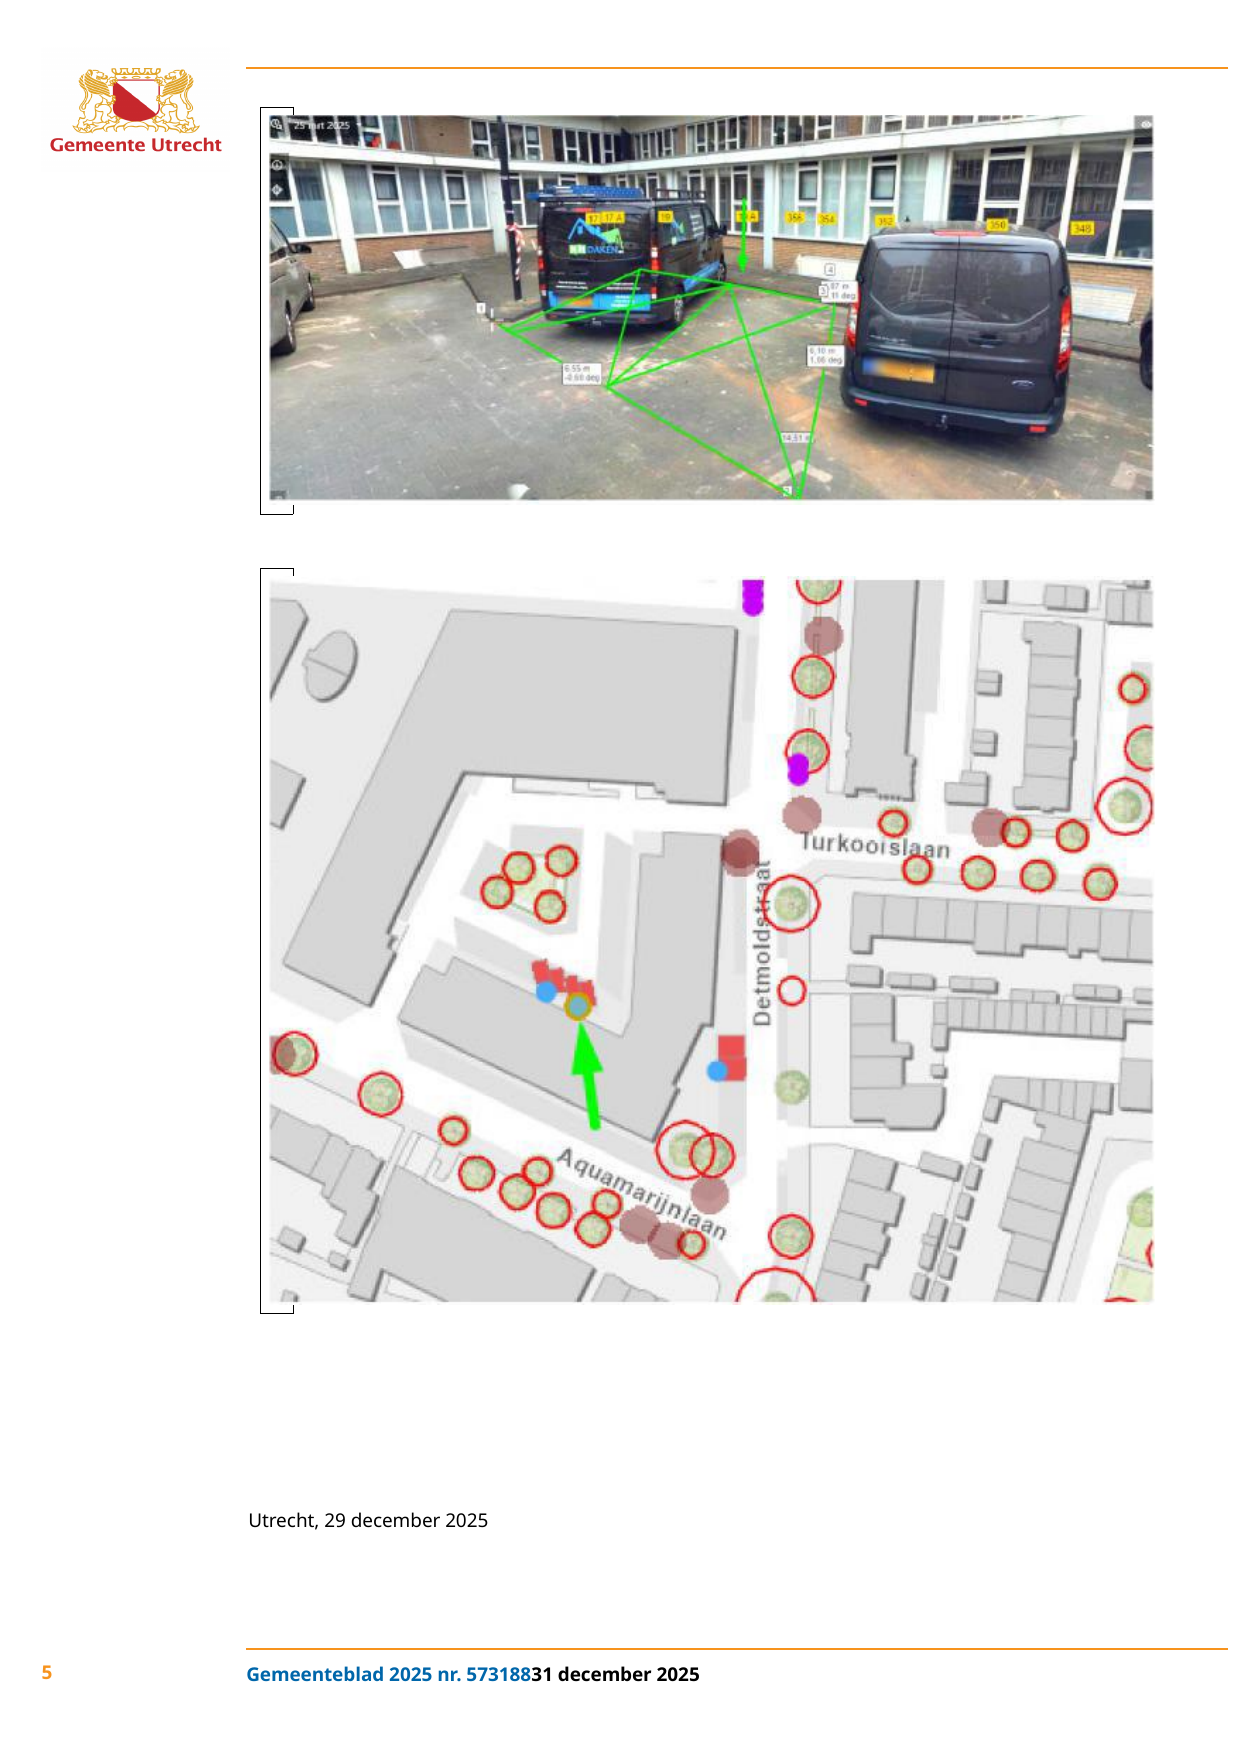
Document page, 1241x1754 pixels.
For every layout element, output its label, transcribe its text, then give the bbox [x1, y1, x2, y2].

text Utrecht, 29 december 2025 [248, 1507, 1152, 1532]
picture [268, 576, 1155, 1305]
picture [41, 47, 231, 172]
picture [268, 115, 1155, 505]
